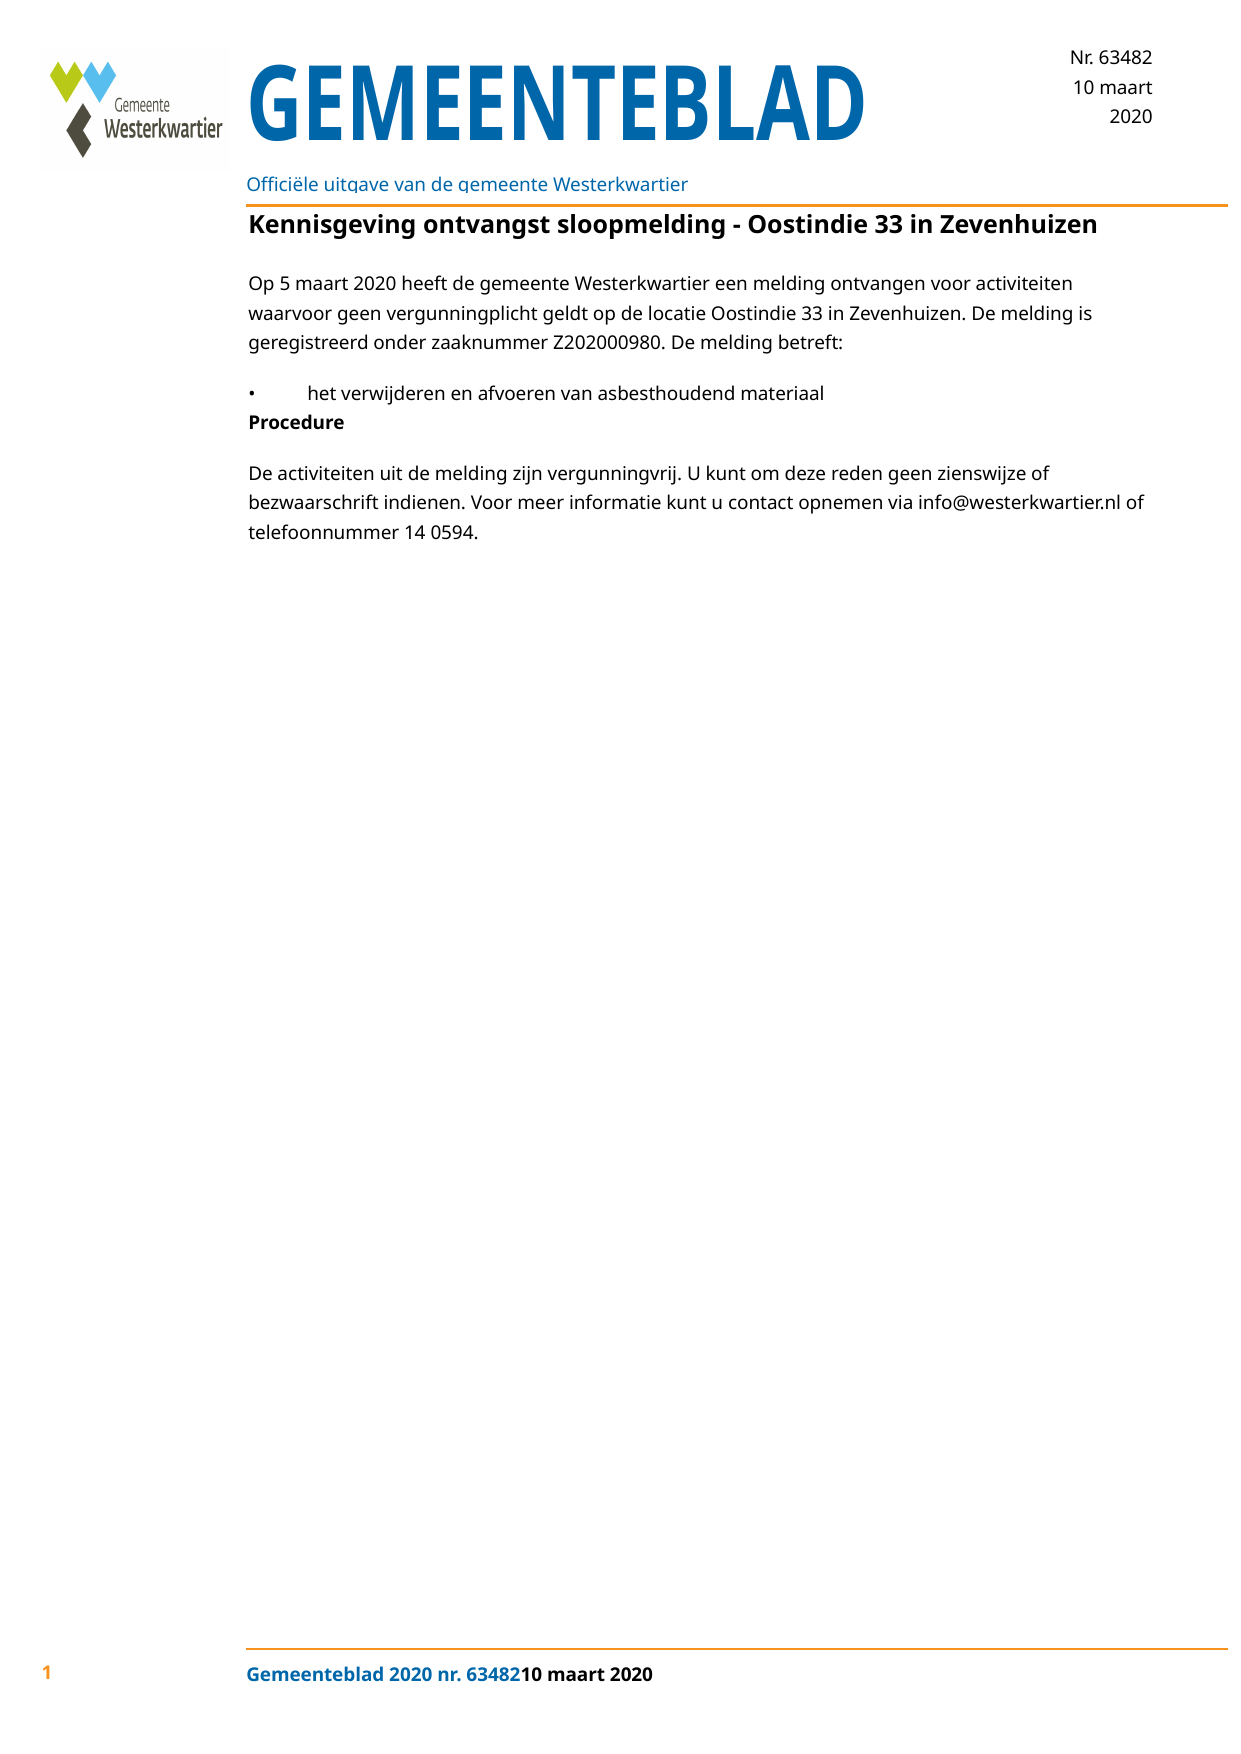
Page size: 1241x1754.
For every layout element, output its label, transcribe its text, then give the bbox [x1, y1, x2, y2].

list het verwijderen en afvoeren van asbesthoudend materiaal [248, 380, 1152, 406]
text De activiteiten uit de melding zijn vergunningvrij. U kunt om deze reden geen zienswijze of bezwaarschrift indienen. Voor meer informatie kunt u contact opnemen via info@westerkwartier.nl of telefoonnummer 14 0594. [248, 460, 1152, 545]
text Kennisgeving ontvangst sloopmelding - Oostindie 33 in Zevenhuizen [248, 207, 1152, 241]
text Procedure [248, 409, 1152, 435]
text Op 5 maart 2020 heeft de gemeente Westerkwartier een melding ontvangen voor activiteiten waarvoor geen vergunningplicht geldt op de locatie Oostindie 33 in Zevenhuizen. De melding is geregistreerd onder zaaknummer Z202000980. De melding betreft: [248, 270, 1152, 355]
picture [41, 47, 231, 172]
